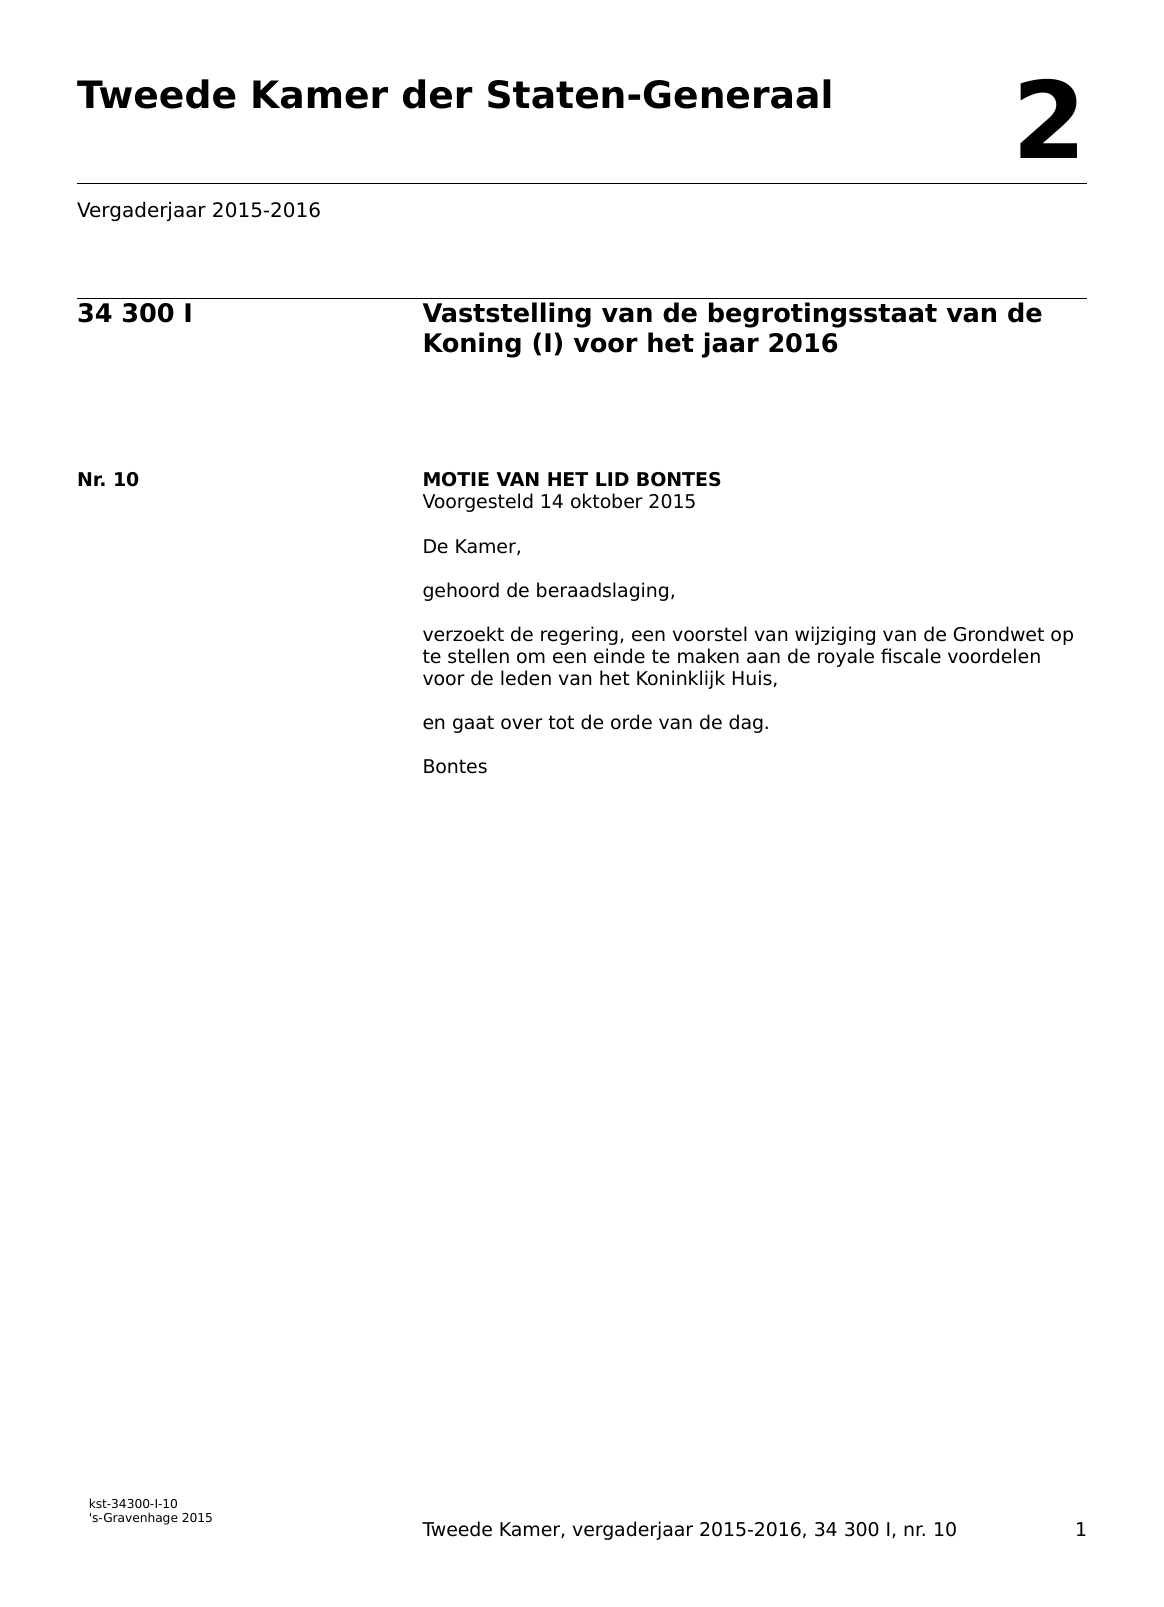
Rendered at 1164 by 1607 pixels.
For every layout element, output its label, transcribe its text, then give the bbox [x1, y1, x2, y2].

table_cell Vergaderjaar 2015-2016 [77, 184, 1087, 298]
table_header Tweede Kamer der Staten-Generaal [77, 59, 886, 183]
subtitle 34 300 I Vaststelling van de begrotingsstaat van de Koning (I) voor het jaar 2016 [77, 299, 1087, 358]
subtitle Nr. 10 MOTIE VAN HET LID BONTES [77, 469, 1087, 491]
text verzoekt de regering, een voorstel van wijziging van de Grondwet op te stellen om een einde te maken aan de royale fiscale voordelen voor de leden van het Koninklijk Huis, [422, 624, 1087, 690]
text 's-Gravenhage 2015 [88, 1511, 323, 1525]
text Bontes [422, 756, 1087, 778]
text en gaat over tot de orde van de dag. [422, 712, 1087, 734]
text kst-34300-I-10 [88, 1497, 323, 1511]
text gehoord de beraadslaging, [422, 580, 1087, 602]
text Voorgesteld 14 oktober 2015 [422, 491, 1087, 513]
text De Kamer, [422, 536, 1087, 557]
table_header 2 [886, 59, 1087, 183]
